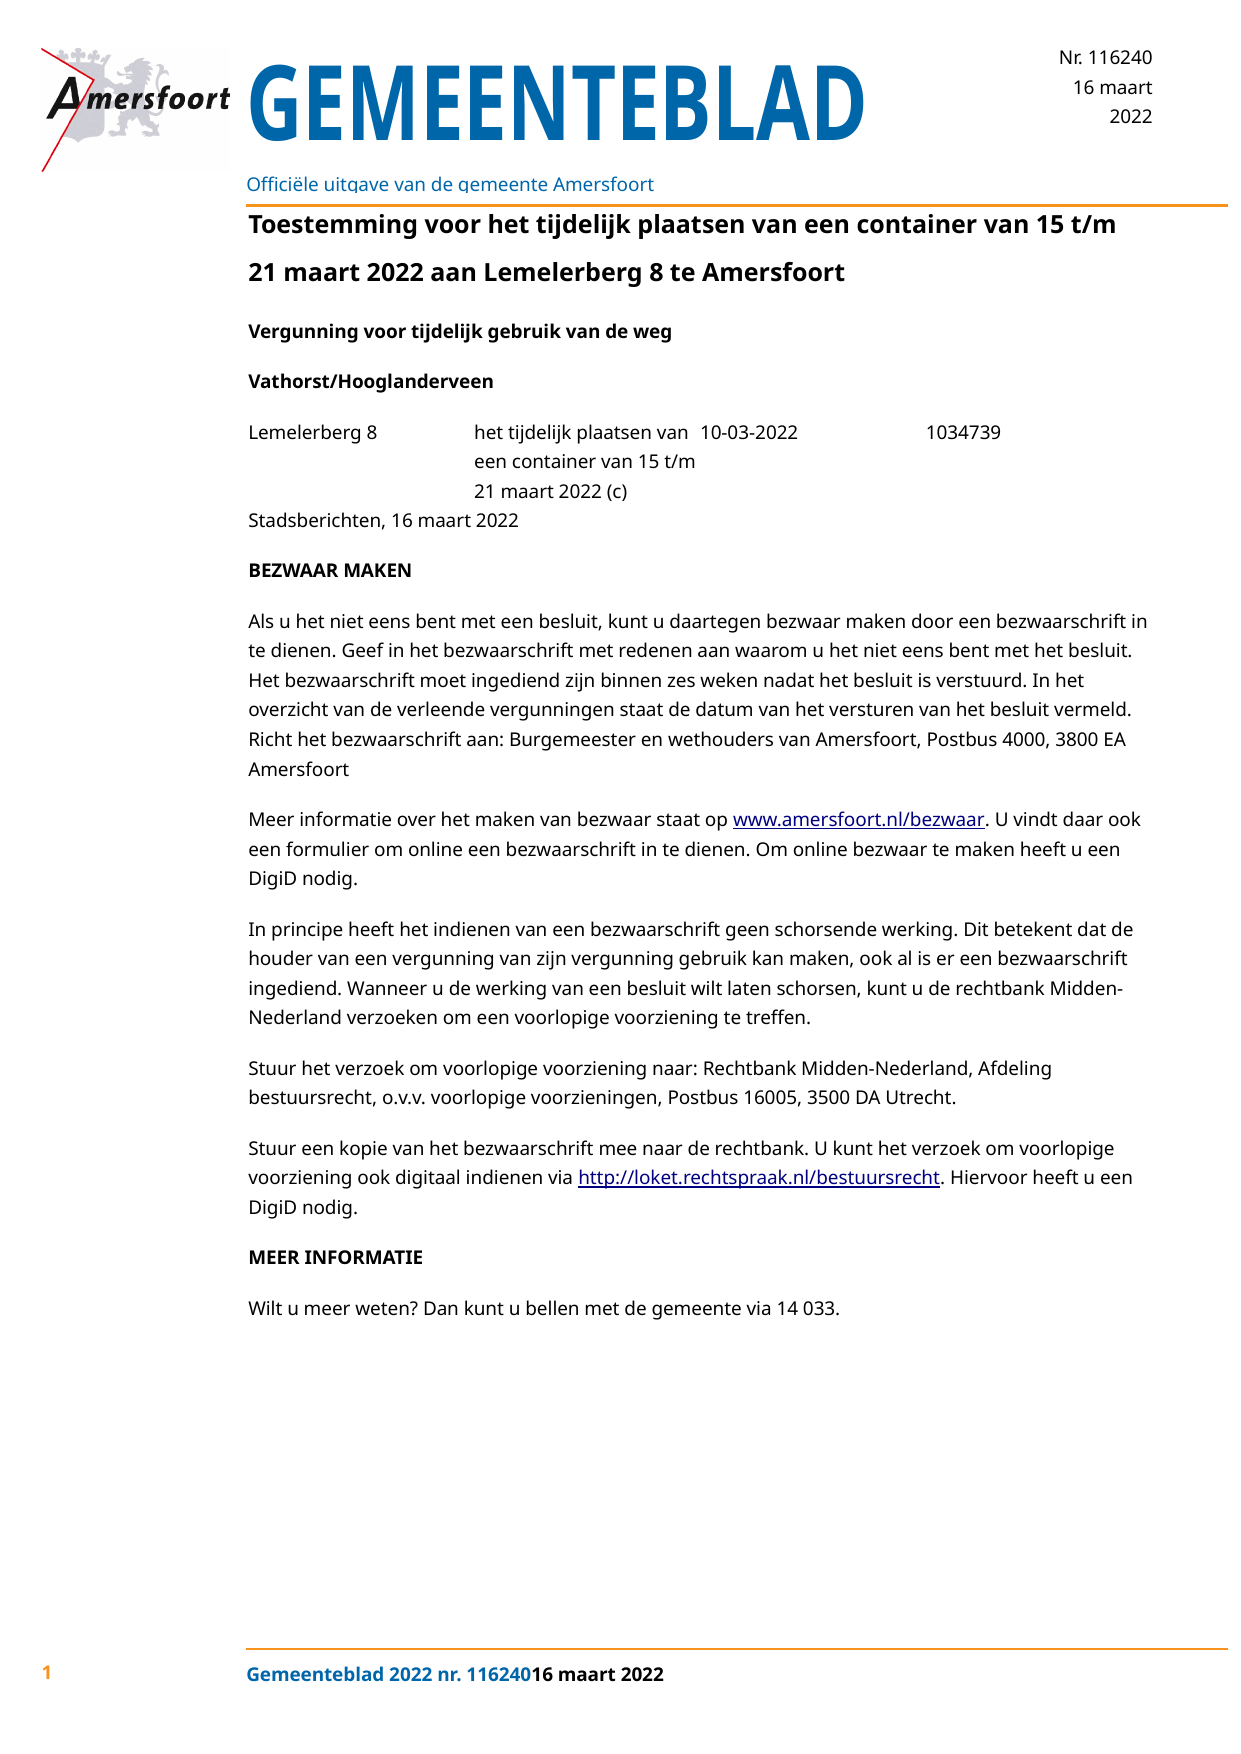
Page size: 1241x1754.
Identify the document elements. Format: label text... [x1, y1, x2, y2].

text Vergunning voor tijdelijk gebruik van de weg [248, 318, 1152, 344]
text BEZWAAR MAKEN [248, 557, 1152, 583]
table_header 10-03-2022 [700, 419, 926, 504]
text MEER INFORMATIE [248, 1244, 1152, 1270]
text Meer informatie over het maken van bezwaar staat op www.amersfoort.nl/bezwaar. U vindt daar ook een formulier om online een bezwaarschrift in te dienen. Om online bezwaar te maken heeft u een DigiD nodig. [248, 806, 1152, 891]
text Wilt u meer weten? Dan kunt u bellen met de gemeente via 14 033. [248, 1295, 1152, 1321]
text Vathorst/Hooglanderveen [248, 368, 1152, 394]
table_header Lemelerberg 8 [248, 419, 474, 504]
table_header het tijdelijk plaatsen van een container van 15 t/m 21 maart 2022 (c) [474, 419, 700, 504]
picture [41, 47, 231, 172]
table_header 1034739 [926, 419, 1152, 504]
text Toestemming voor het tijdelijk plaatsen van een container van 15 t/m 21 maart 2022 aan Lemelerberg 8 te Amersfoort [248, 207, 1152, 288]
text Als u het niet eens bent met een besluit, kunt u daartegen bezwaar maken door een bezwaarschrift in te dienen. Geef in het bezwaarschrift met redenen aan waarom u het niet eens bent met het besluit. Het bezwaarschrift moet ingediend zijn binnen zes weken nadat het besluit is verstuurd. In het overzicht van de verleende vergunningen staat de datum van het versturen van het besluit vermeld. Richt het bezwaarschrift aan: Burgemeester en wethouders van Amersfoort, Postbus 4000, 3800 EA Amersfoort [248, 608, 1152, 781]
text Stuur een kopie van het bezwaarschrift mee naar de rechtbank. U kunt het verzoek om voorlopige voorziening ook digitaal indienen via http://loket.rechtspraak.nl/bestuursrecht. Hiervoor heeft u een DigiD nodig. [248, 1135, 1152, 1220]
text Stuur het verzoek om voorlopige voorziening naar: Rechtbank Midden-Nederland, Afdeling bestuursrecht, o.v.v. voorlopige voorzieningen, Postbus 16005, 3500 DA Utrecht. [248, 1055, 1152, 1110]
text In principe heeft het indienen van een bezwaarschrift geen schorsende werking. Dit betekent dat de houder van een vergunning van zijn vergunning gebruik kan maken, ook al is er een bezwaarschrift ingediend. Wanneer u de werking van een besluit wilt laten schorsen, kunt u de rechtbank Midden-Nederland verzoeken om een voorlopige voorziening te treffen. [248, 916, 1152, 1030]
text Stadsberichten, 16 maart 2022 [248, 507, 1152, 533]
